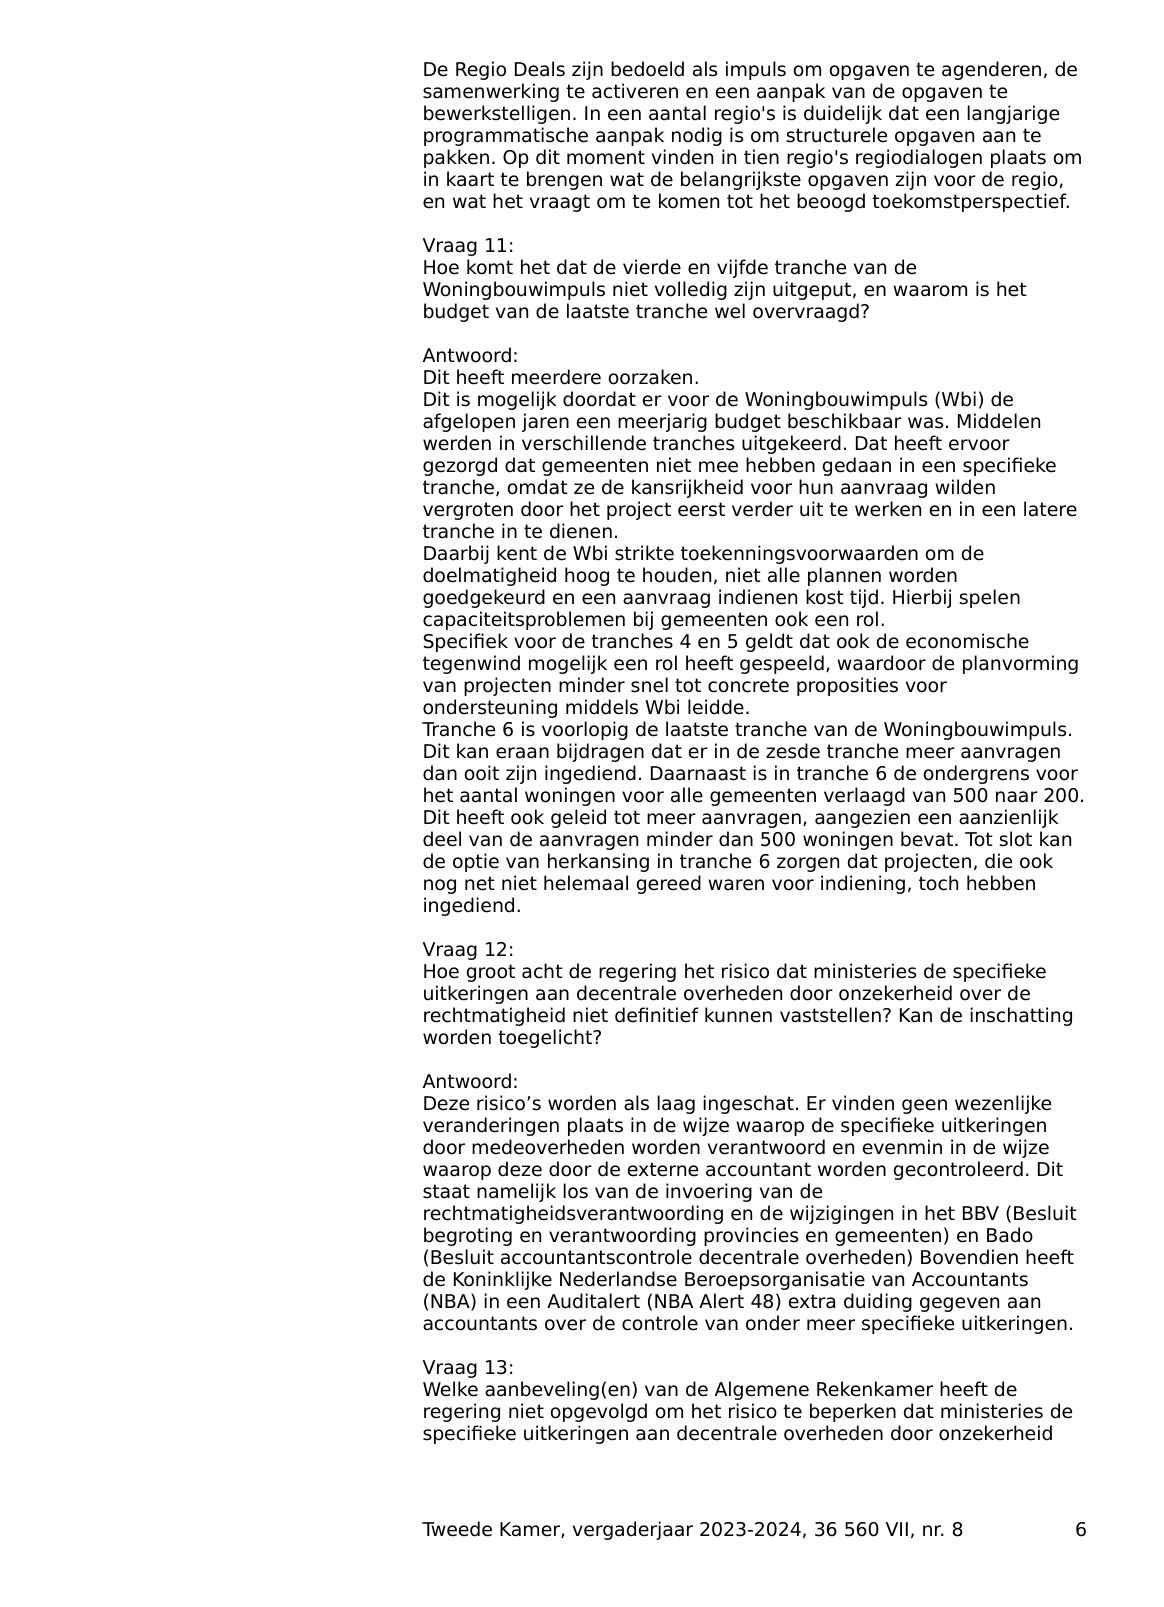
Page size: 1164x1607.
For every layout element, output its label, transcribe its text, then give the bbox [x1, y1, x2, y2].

text Antwoord: [422, 1071, 1087, 1093]
text Dit is mogelijk doordat er voor de Woningbouwimpuls (Wbi) de afgelopen jaren een meerjarig budget beschikbaar was. Middelen werden in verschillende tranches uitgekeerd. Dat heeft ervoor gezorgd dat gemeenten niet mee hebben gedaan in een specifieke tranche, omdat ze de kansrijkheid voor hun aanvraag wilden vergroten door het project eerst verder uit te werken en in een latere tranche in te dienen. [422, 389, 1087, 543]
text Welke aanbeveling(en) van de Algemene Rekenkamer heeft de regering niet opgevolgd om het risico te beperken dat ministeries de specifieke uitkeringen aan decentrale overheden door onzekerheid [422, 1379, 1087, 1445]
text Vraag 12: [422, 939, 1087, 961]
text Deze risico’s worden als laag ingeschat. Er vinden geen wezenlijke veranderingen plaats in de wijze waarop de specifieke uitkeringen door medeoverheden worden verantwoord en evenmin in de wijze waarop deze door de externe accountant worden gecontroleerd. Dit staat namelijk los van de invoering van de rechtmatigheidsverantwoording en de wijzigingen in het BBV (Besluit begroting en verantwoording provincies en gemeenten) en Bado (Besluit accountantscontrole decentrale overheden) Bovendien heeft de Koninklijke Nederlandse Beroepsorganisatie van Accountants (NBA) in een Auditalert (NBA Alert 48) extra duiding gegeven aan accountants over de controle van onder meer specifieke uitkeringen. [422, 1093, 1087, 1335]
text Dit heeft meerdere oorzaken. [422, 367, 1087, 389]
text De Regio Deals zijn bedoeld als impuls om opgaven te agenderen, de samenwerking te activeren en een aanpak van de opgaven te bewerkstelligen. In een aantal regio's is duidelijk dat een langjarige programmatische aanpak nodig is om structurele opgaven aan te pakken. Op dit moment vinden in tien regio's regiodialogen plaats om in kaart te brengen wat de belangrijkste opgaven zijn voor de regio, en wat het vraagt om te komen tot het beoogd toekomstperspectief. [422, 59, 1087, 213]
text Hoe komt het dat de vierde en vijfde tranche van de Woningbouwimpuls niet volledig zijn uitgeput, en waarom is het budget van de laatste tranche wel overvraagd? [422, 257, 1087, 323]
text Vraag 11: [422, 235, 1087, 257]
text Hoe groot acht de regering het risico dat ministeries de specifieke uitkeringen aan decentrale overheden door onzekerheid over de rechtmatigheid niet definitief kunnen vaststellen? Kan de inschatting worden toegelicht? [422, 961, 1087, 1049]
text Tranche 6 is voorlopig de laatste tranche van de Woningbouwimpuls. Dit kan eraan bijdragen dat er in de zesde tranche meer aanvragen dan ooit zijn ingediend. Daarnaast is in tranche 6 de ondergrens voor het aantal woningen voor alle gemeenten verlaagd van 500 naar 200. Dit heeft ook geleid tot meer aanvragen, aangezien een aanzienlijk deel van de aanvragen minder dan 500 woningen bevat. Tot slot kan de optie van herkansing in tranche 6 zorgen dat projecten, die ook nog net niet helemaal gereed waren voor indiening, toch hebben ingediend. [422, 719, 1087, 917]
text Antwoord: [422, 345, 1087, 367]
text Vraag 13: [422, 1357, 1087, 1379]
text Daarbij kent de Wbi strikte toekenningsvoorwaarden om de doelmatigheid hoog te houden, niet alle plannen worden goedgekeurd en een aanvraag indienen kost tijd. Hierbij spelen capaciteitsproblemen bij gemeenten ook een rol. [422, 543, 1087, 631]
text Specifiek voor de tranches 4 en 5 geldt dat ook de economische tegenwind mogelijk een rol heeft gespeeld, waardoor de planvorming van projecten minder snel tot concrete proposities voor ondersteuning middels Wbi leidde. [422, 631, 1087, 719]
